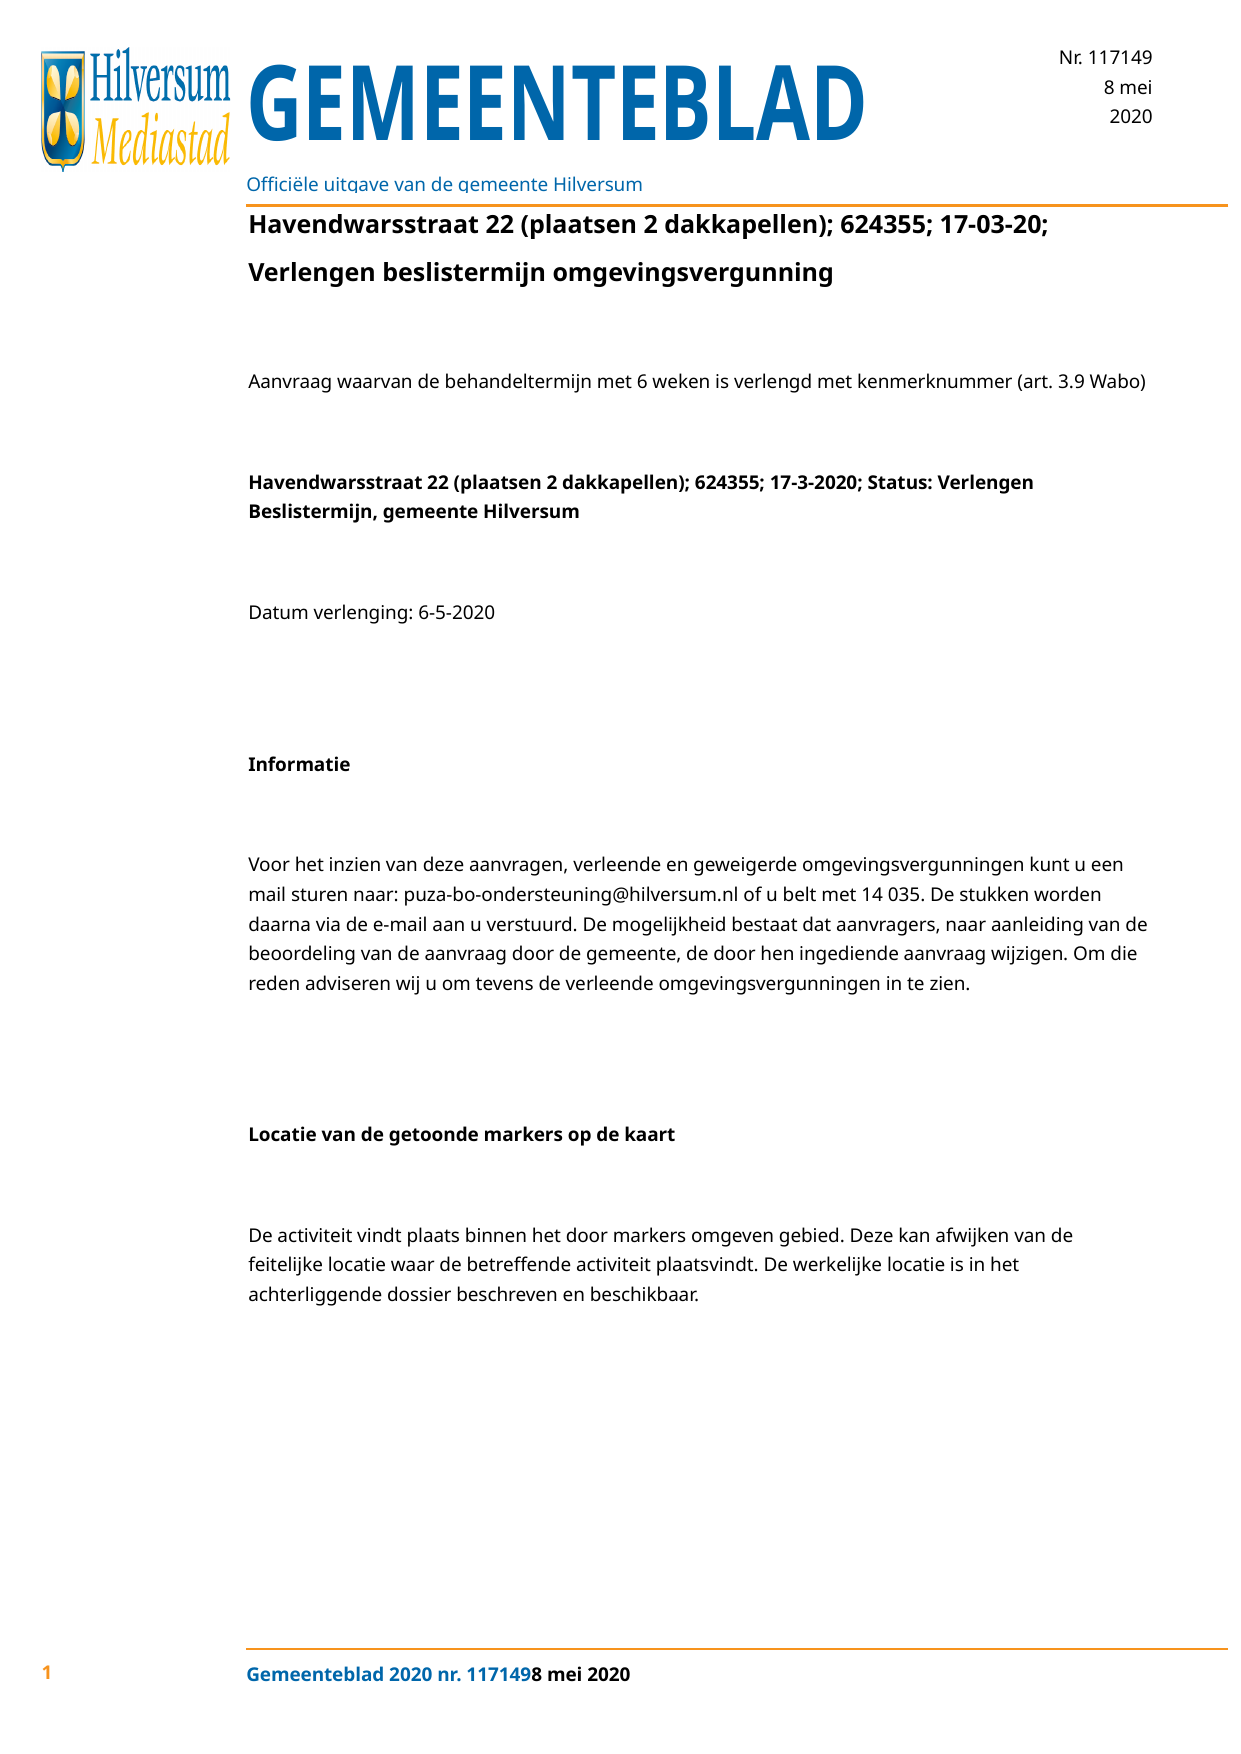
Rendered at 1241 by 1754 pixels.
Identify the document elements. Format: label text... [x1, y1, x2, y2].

picture [41, 47, 231, 172]
text Havendwarsstraat 22 (plaatsen 2 dakkapellen); 624355; 17-3-2020; Status: Verlengen Beslistermijn, gemeente Hilversum [248, 469, 1152, 524]
text Datum verlenging: 6-5-2020 [248, 599, 1152, 625]
text Locatie van de getoonde markers op de kaart [248, 1121, 1152, 1147]
text Voor het inzien van deze aanvragen, verleende en geweigerde omgevingsvergunningen kunt u een mail sturen naar: puza-bo-ondersteuning@hilversum.nl of u belt met 14 035. De stukken worden daarna via de e-mail aan u verstuurd. De mogelijkheid bestaat dat aanvragers, naar aanleiding van de beoordeling van de aanvraag door de gemeente, de door hen ingediende aanvraag wijzigen. Om die reden adviseren wij u om tevens de verleende omgevingsvergunningen in te zien. [248, 852, 1152, 996]
text De activiteit vindt plaats binnen het door markers omgeven gebied. Deze kan afwijken van de feitelijke locatie waar de betreffende activiteit plaatsvindt. De werkelijke locatie is in het achterliggende dossier beschreven en beschikbaar. [248, 1222, 1152, 1307]
text Aanvraag waarvan de behandeltermijn met 6 weken is verlengd met kenmerknummer (art. 3.9 Wabo) [248, 368, 1152, 394]
text Havendwarsstraat 22 (plaatsen 2 dakkapellen); 624355; 17-03-20; Verlengen beslistermijn omgevingsvergunning [248, 207, 1152, 288]
text Informatie [248, 751, 1152, 777]
